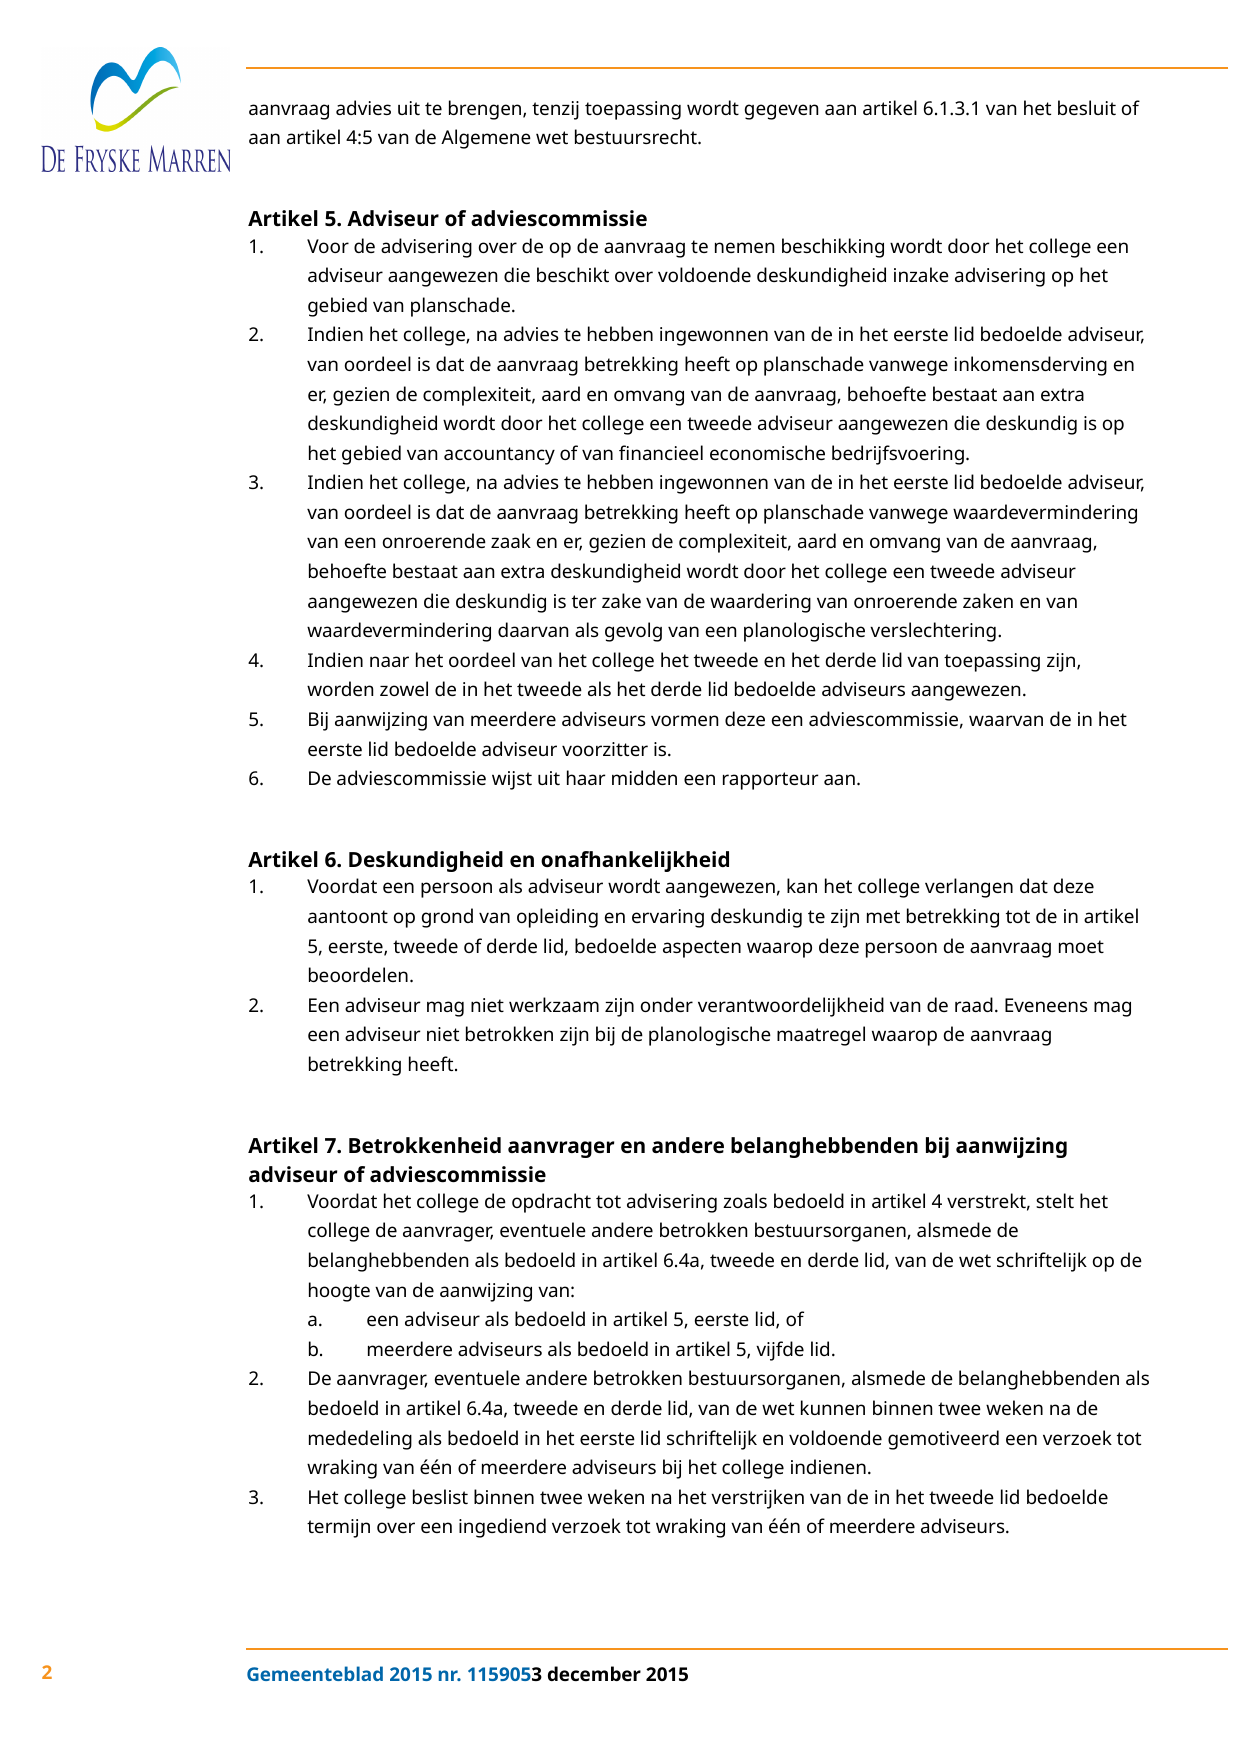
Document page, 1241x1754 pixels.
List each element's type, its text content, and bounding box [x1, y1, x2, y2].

text aanvraag advies uit te brengen, tenzij toepassing wordt gegeven aan artikel 6.1.3.1 van het besluit of aan artikel 4:5 van de Algemene wet bestuursrecht. [248, 95, 1152, 150]
list Voordat het college de opdracht tot advisering zoals bedoeld in artikel 4 verstrekt, stelt het college de aanvrager, eventuele andere betrokken bestuursorganen, alsmede de belanghebbenden als bedoeld in artikel 6.4a, tweede en derde lid, van de wet schriftelijk op de hoogte van de aanwijzing van: [248, 1188, 1152, 1303]
list een adviseur als bedoeld in artikel 5, eerste lid, of [307, 1306, 1152, 1332]
list Indien naar het oordeel van het college het tweede en het derde lid van toepassing zijn, worden zowel de in het tweede als het derde lid bedoelde adviseurs aangewezen. [248, 647, 1152, 702]
list Een adviseur mag niet werkzaam zijn onder verantwoordelijkheid van de raad. Eveneens mag een adviseur niet betrokken zijn bij de planologische maatregel waarop de aanvraag betrekking heeft. [248, 992, 1152, 1077]
list meerdere adviseurs als bedoeld in artikel 5, vijfde lid. [307, 1336, 1152, 1362]
list Voordat een persoon als adviseur wordt aangewezen, kan het college verlangen dat deze aantoont op grond van opleiding en ervaring deskundig te zijn met betrekking tot de in artikel 5, eerste, tweede of derde lid, bedoelde aspecten waarop deze persoon de aanvraag moet beoordelen. [248, 874, 1152, 988]
list De adviescommissie wijst uit haar midden een rapporteur aan. [248, 765, 1152, 791]
list De aanvrager, eventuele andere betrokken bestuursorganen, alsmede de belanghebbenden als bedoeld in artikel 6.4a, tweede en derde lid, van de wet kunnen binnen twee weken na de mededeling als bedoeld in het eerste lid schriftelijk en voldoende gemotiveerd een verzoek tot wraking van één of meerdere adviseurs bij het college indienen. [248, 1366, 1152, 1480]
list Indien het college, na advies te hebben ingewonnen van de in het eerste lid bedoelde adviseur, van oordeel is dat de aanvraag betrekking heeft op planschade vanwege inkomensderving en er, gezien de complexiteit, aard en omvang van de aanvraag, behoefte bestaat aan extra deskundigheid wordt door het college een tweede adviseur aangewezen die deskundig is op het gebied van accountancy of van financieel economische bedrijfsvoering. [248, 322, 1152, 466]
list Voor de advisering over de op de aanvraag te nemen beschikking wordt door het college een adviseur aangewezen die beschikt over voldoende deskundigheid inzake advisering op het gebied van planschade. [248, 233, 1152, 318]
text Artikel 6. Deskundigheid en onafhankelijkheid [248, 845, 1152, 874]
picture [41, 47, 231, 172]
list Het college beslist binnen twee weken na het verstrijken van de in het tweede lid bedoelde termijn over een ingediend verzoek tot wraking van één of meerdere adviseurs. [248, 1484, 1152, 1539]
list Indien het college, na advies te hebben ingewonnen van de in het eerste lid bedoelde adviseur, van oordeel is dat de aanvraag betrekking heeft op planschade vanwege waardevermindering van een onroerende zaak en er, gezien de complexiteit, aard en omvang van de aanvraag, behoefte bestaat aan extra deskundigheid wordt door het college een tweede adviseur aangewezen die deskundig is ter zake van de waardering van onroerende zaken en van waardevermindering daarvan als gevolg van een planologische verslechtering. [248, 469, 1152, 643]
text Artikel 7. Betrokkenheid aanvrager en andere belanghebbenden bij aanwijzing adviseur of adviescommissie [248, 1131, 1152, 1188]
list Bij aanwijzing van meerdere adviseurs vormen deze een adviescommissie, waarvan de in het eerste lid bedoelde adviseur voorzitter is. [248, 706, 1152, 761]
text Artikel 5. Adviseur of adviescommissie [248, 204, 1152, 233]
